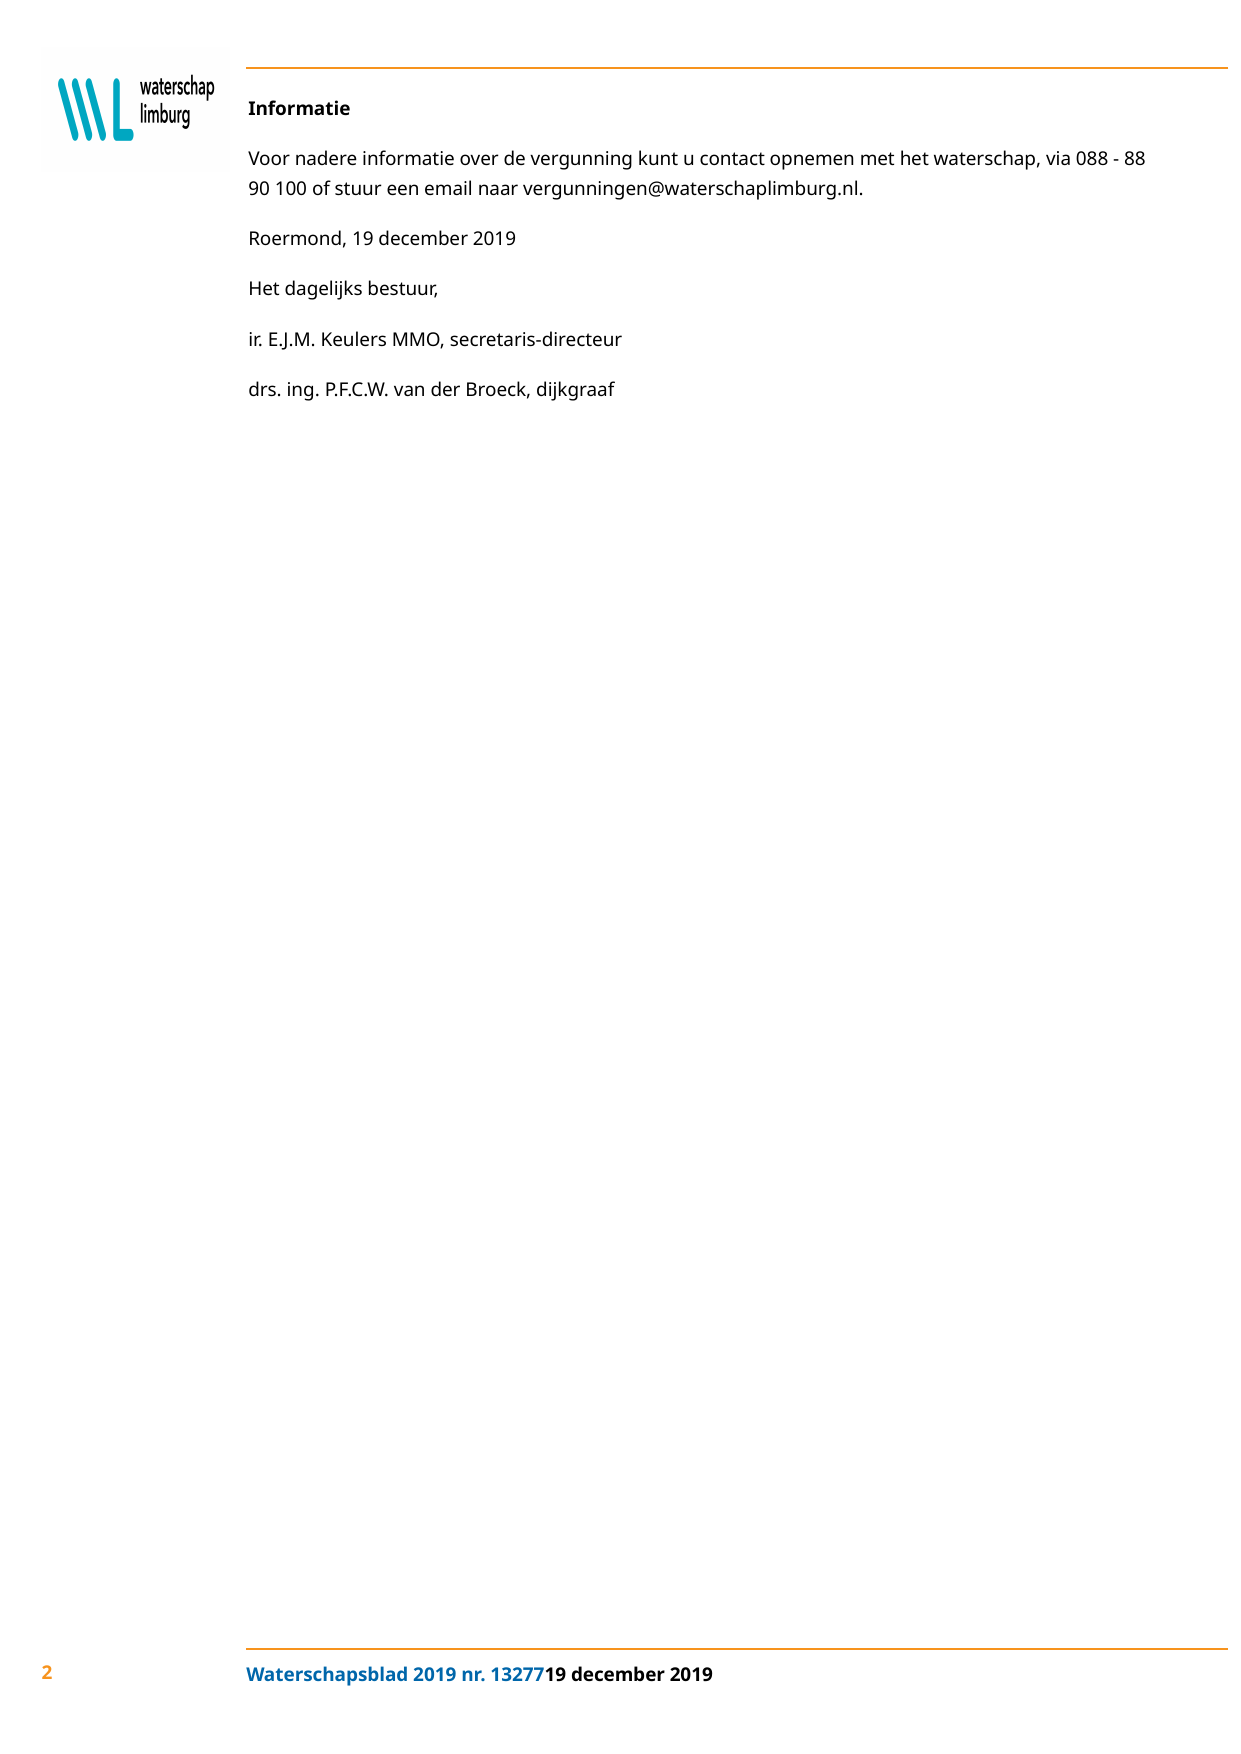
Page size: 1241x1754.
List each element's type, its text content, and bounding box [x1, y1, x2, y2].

text Het dagelijks bestuur, [248, 276, 1152, 301]
text Roermond, 19 december 2019 [248, 225, 1152, 251]
picture [41, 47, 231, 172]
text drs. ing. P.F.C.W. van der Broeck, dijkgraaf [248, 376, 1152, 402]
text ir. E.J.M. Keulers MMO, secretaris-directeur [248, 326, 1152, 352]
text Informatie [248, 95, 1152, 121]
text Voor nadere informatie over de vergunning kunt u contact opnemen met het waterschap, via 088 - 88 90 100 of stuur een email naar vergunningen@waterschaplimburg.nl. [248, 145, 1152, 201]
